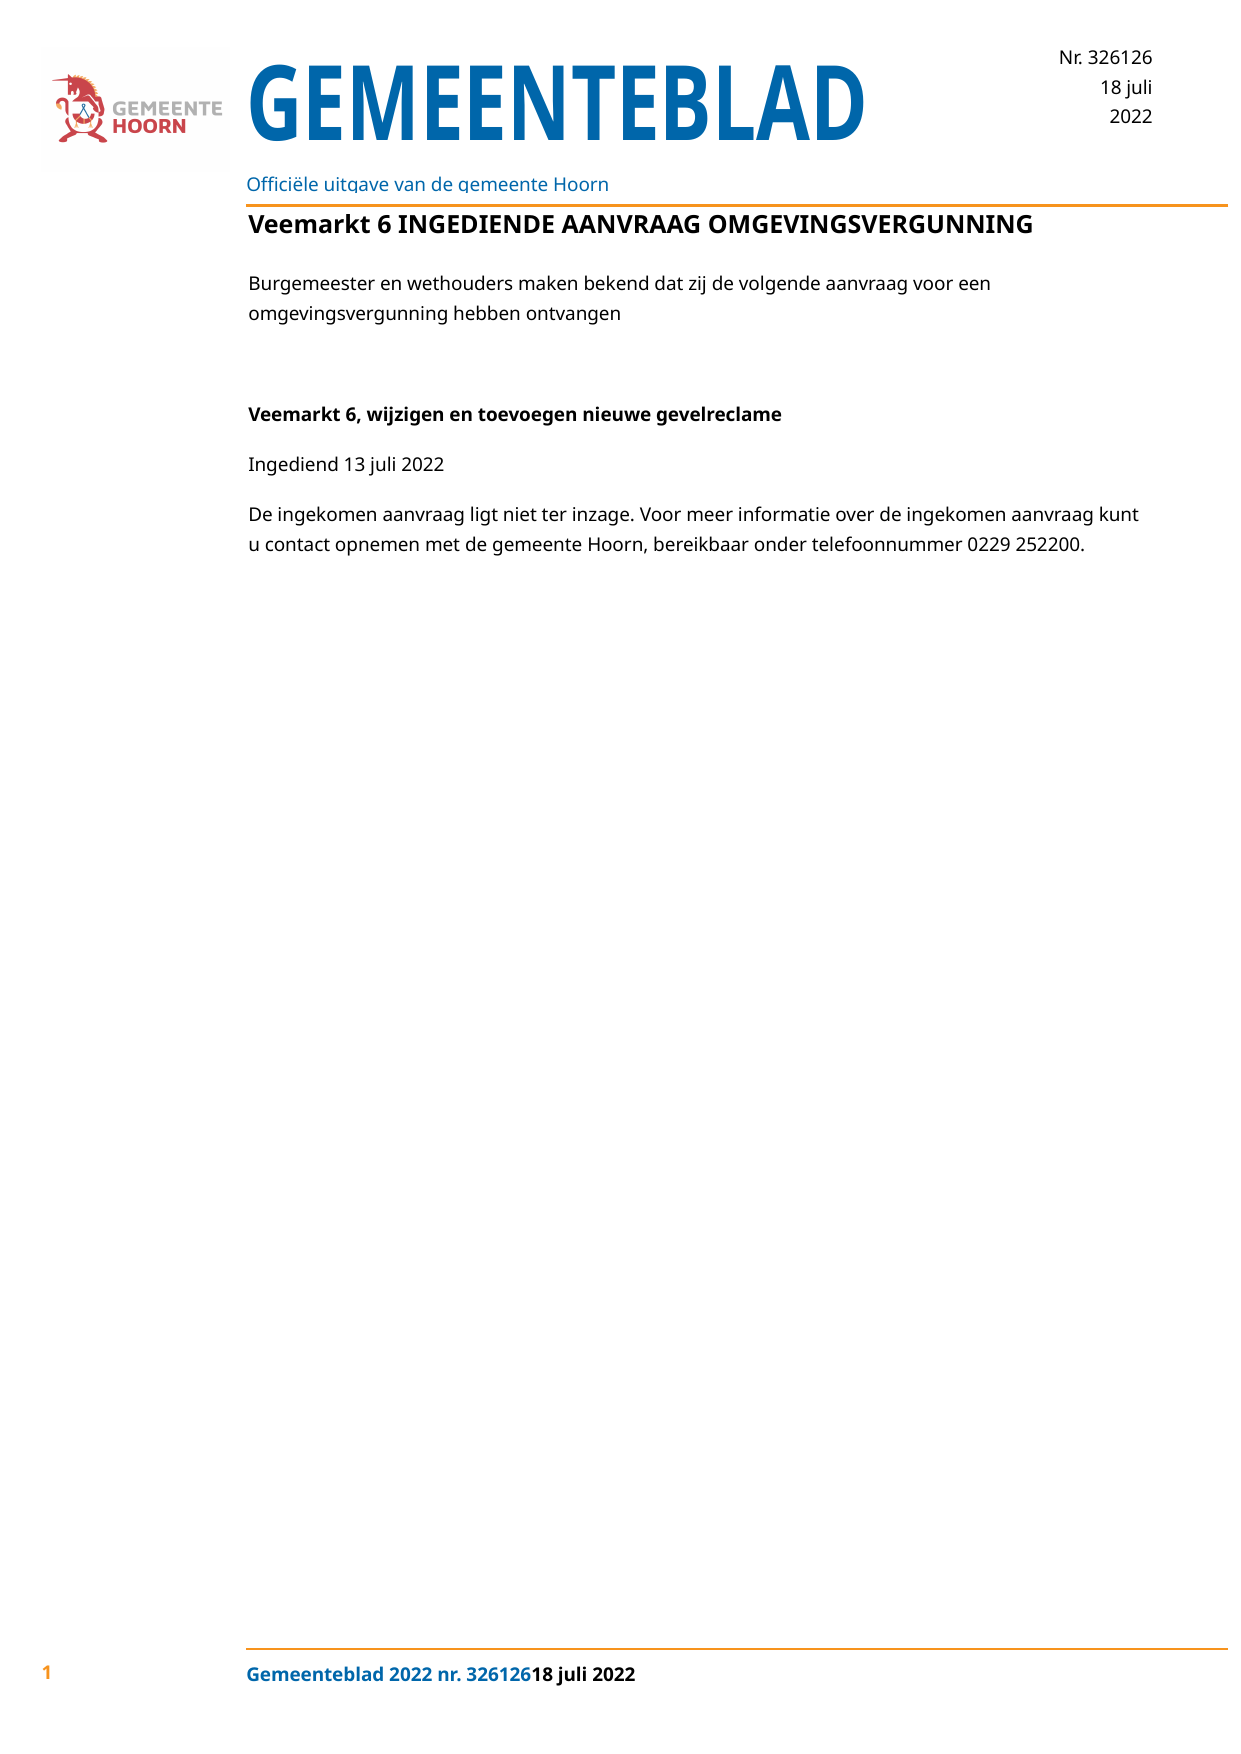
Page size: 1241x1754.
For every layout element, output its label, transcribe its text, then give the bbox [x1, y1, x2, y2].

text Ingediend 13 juli 2022 [248, 451, 1152, 477]
text Burgemeester en wethouders maken bekend dat zij de volgende aanvraag voor een omgevingsvergunning hebben ontvangen [248, 270, 1152, 326]
picture [41, 47, 231, 172]
text Veemarkt 6 INGEDIENDE AANVRAAG OMGEVINGSVERGUNNING [248, 207, 1152, 241]
text Veemarkt 6, wijzigen en toevoegen nieuwe gevelreclame [248, 401, 1152, 426]
text De ingekomen aanvraag ligt niet ter inzage. Voor meer informatie over de ingekomen aanvraag kunt u contact opnemen met de gemeente Hoorn, bereikbaar onder telefoonnummer 0229 252200. [248, 502, 1152, 557]
